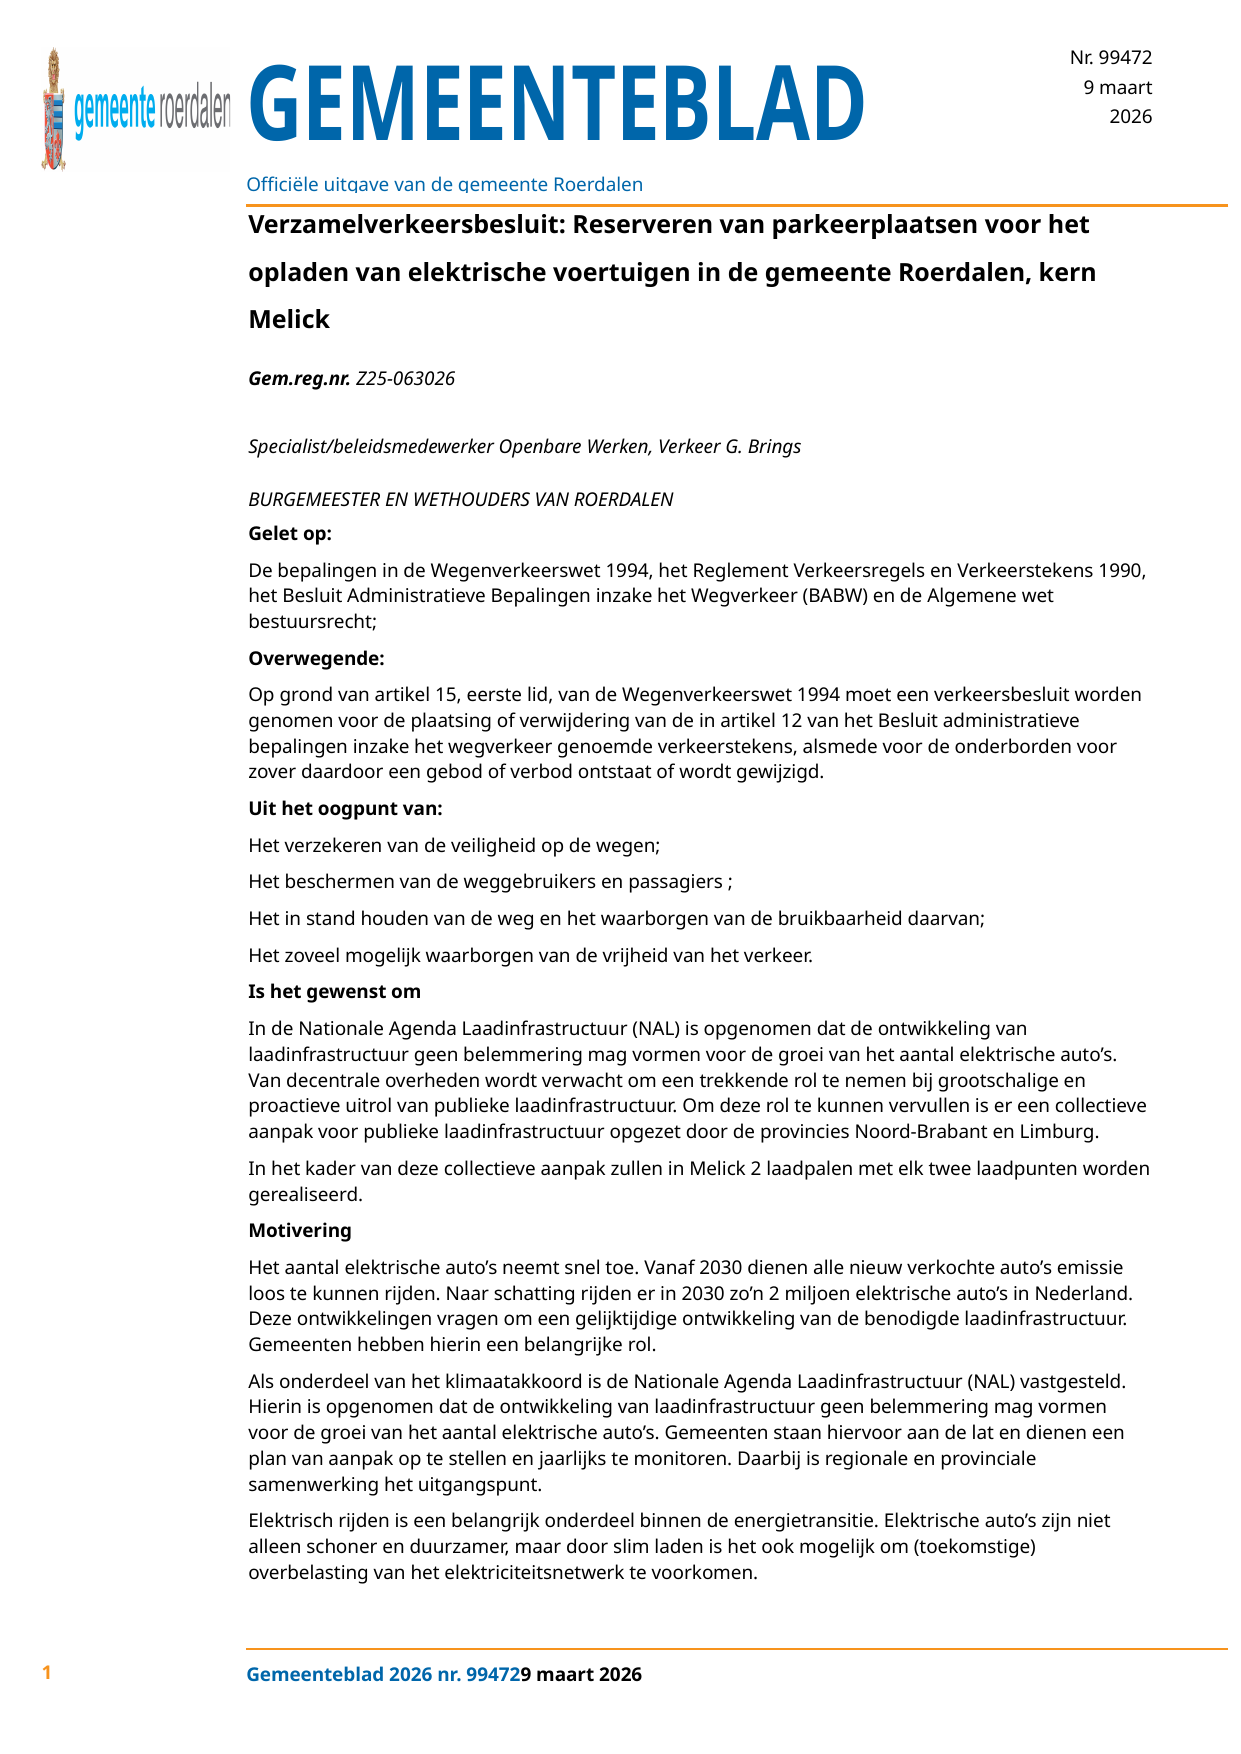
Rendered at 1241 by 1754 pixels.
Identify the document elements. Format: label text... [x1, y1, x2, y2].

text Op grond van artikel 15, eerste lid, van de Wegenverkeerswet 1994 moet een verkeersbesluit worden genomen voor de plaatsing of verwijdering van de in artikel 12 van het Besluit administratieve bepalingen inzake het wegverkeer genoemde verkeerstekens, alsmede voor de onderborden voor zover daardoor een gebod of verbod ontstaat of wordt gewijzigd. [248, 682, 1152, 784]
text De bepalingen in de Wegenverkeerswet 1994, het Reglement Verkeersregels en Verkeerstekens 1990, het Besluit Administratieve Bepalingen inzake het Wegverkeer (BABW) en de Algemene wet bestuursrecht; [248, 557, 1152, 634]
text Is het gewenst om [248, 979, 1152, 1004]
text Elektrisch rijden is een belangrijk onderdeel binnen de energietransitie. Elektrische auto’s zijn niet alleen schoner en duurzamer, maar door slim laden is het ook mogelijk om (toekomstige) overbelasting van het elektriciteitsnetwerk te voorkomen. [248, 1507, 1152, 1585]
picture [41, 47, 231, 172]
text Het aantal elektrische auto’s neemt snel toe. Vanaf 2030 dienen alle nieuw verkochte auto’s emissie loos te kunnen rijden. Naar schatting rijden er in 2030 zo’n 2 miljoen elektrische auto’s in Nederland. Deze ontwikkelingen vragen om een gelijktijdige ontwikkeling van de benodigde laadinfrastructuur. Gemeenten hebben hierin een belangrijke rol. [248, 1254, 1152, 1357]
text Het in stand houden van de weg en het waarborgen van de bruikbaarheid daarvan; [248, 905, 1152, 931]
text In de Nationale Agenda Laadinfrastructuur (NAL) is opgenomen dat de ontwikkeling van laadinfrastructuur geen belemmering mag vormen voor de groei van het aantal elektrische auto’s. Van decentrale overheden wordt verwacht om een trekkende rol te nemen bij grootschalige en proactieve uitrol van publieke laadinfrastructuur. Om deze rol te kunnen vervullen is er een collectieve aanpak voor publieke laadinfrastructuur opgezet door de provincies Noord-Brabant en Limburg. [248, 1015, 1152, 1144]
text Specialist/beleidsmedewerker Openbare Werken, Verkeer G. Brings [248, 433, 1152, 459]
text BURGEMEESTER EN WETHOUDERS VAN ROERDALEN [248, 486, 1152, 512]
text Overwegende: [248, 645, 1152, 671]
text Het verzekeren van de veiligheid op de wegen; [248, 832, 1152, 858]
text Uit het oogpunt van: [248, 795, 1152, 821]
text Het beschermen van de weggebruikers en passagiers ; [248, 869, 1152, 894]
text In het kader van deze collectieve aanpak zullen in Melick 2 laadpalen met elk twee laadpunten worden gerealiseerd. [248, 1155, 1152, 1206]
text Verzamelverkeersbesluit: Reserveren van parkeerplaatsen voor het opladen van elektrische voertuigen in de gemeente Roerdalen, kern Melick [248, 207, 1152, 336]
text Motivering [248, 1217, 1152, 1243]
text Gem.reg.nr. Z25-063026 [248, 366, 1152, 391]
text Gelet op: [248, 520, 1152, 546]
text Als onderdeel van het klimaatakkoord is de Nationale Agenda Laadinfrastructuur (NAL) vastgesteld. Hierin is opgenomen dat de ontwikkeling van laadinfrastructuur geen belemmering mag vormen voor de groei van het aantal elektrische auto’s. Gemeenten staan hiervoor aan de lat en dienen een plan van aanpak op te stellen en jaarlijks te monitoren. Daarbij is regionale en provinciale samenwerking het uitgangspunt. [248, 1368, 1152, 1497]
text Het zoveel mogelijk waarborgen van de vrijheid van het verkeer. [248, 942, 1152, 968]
